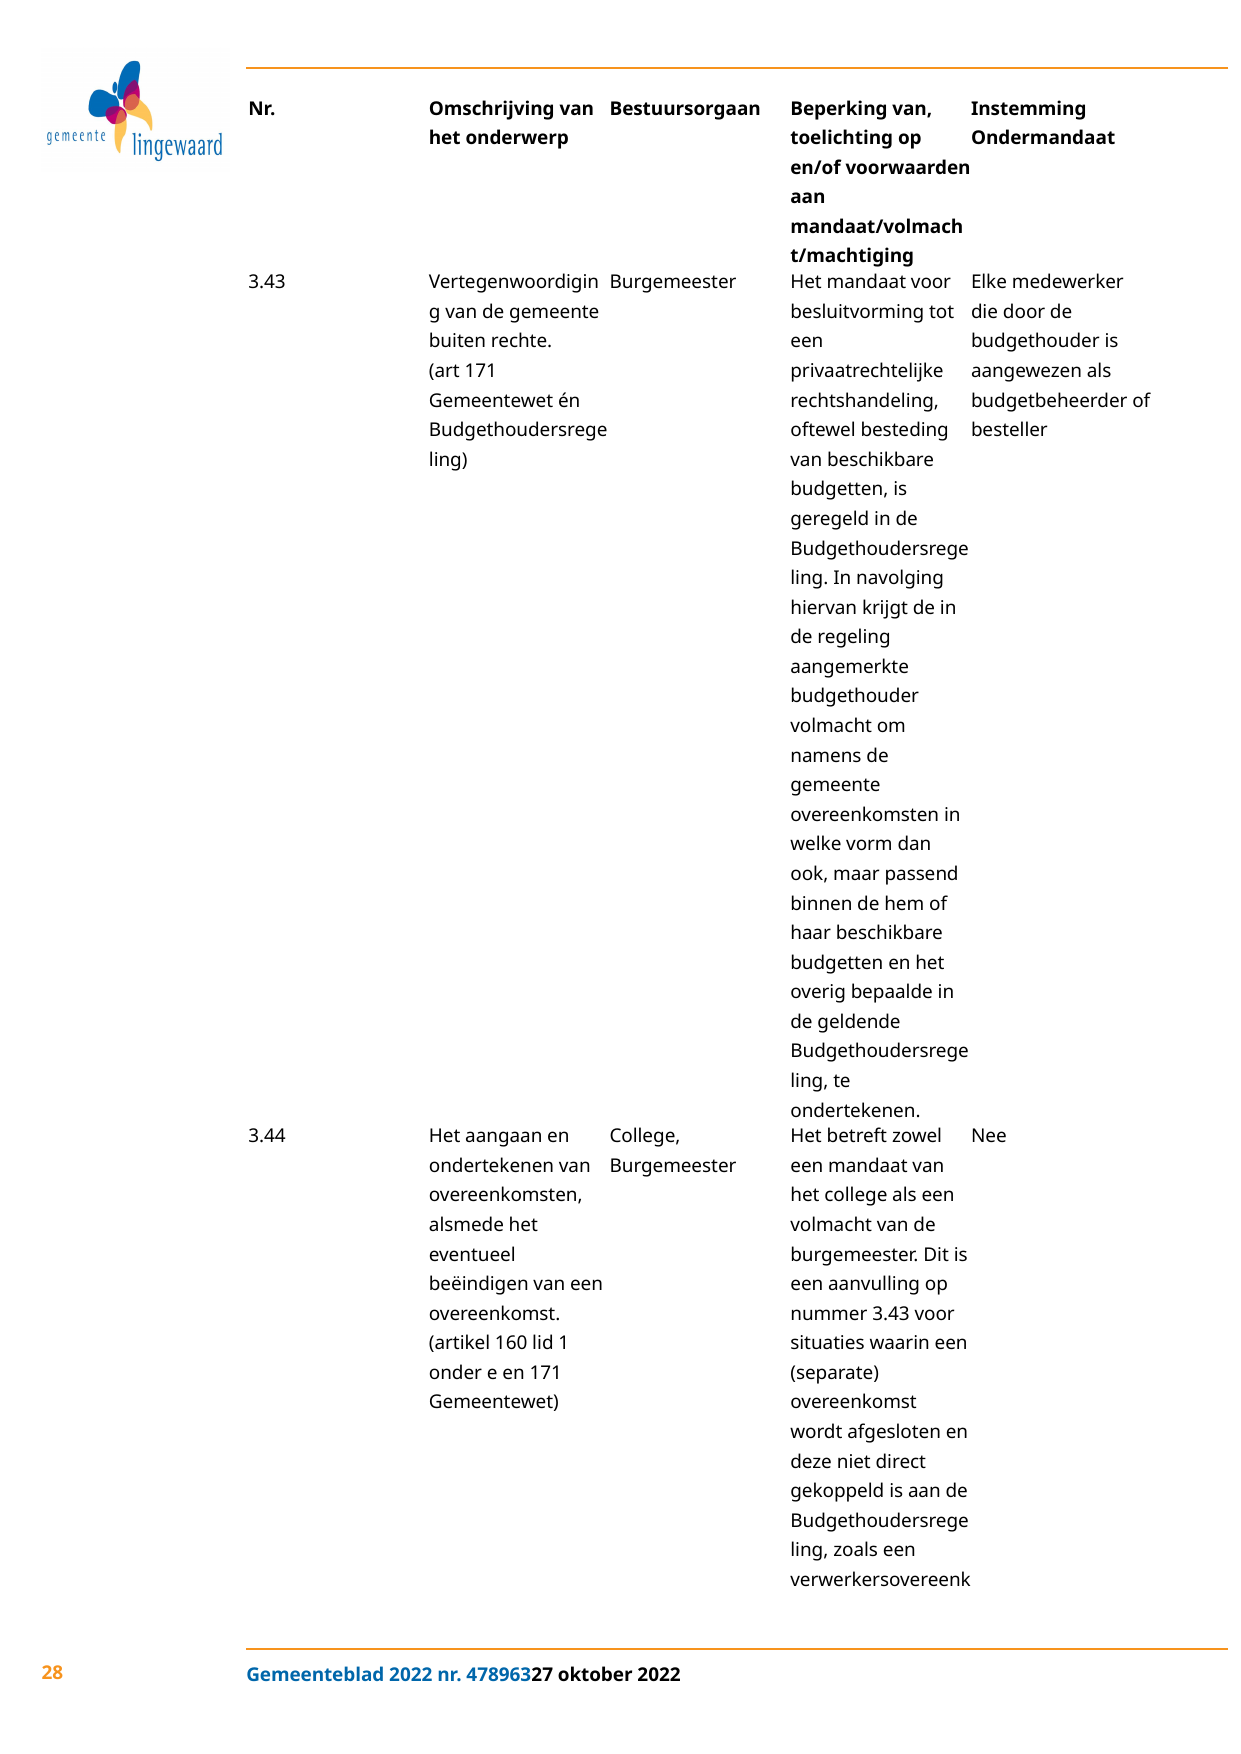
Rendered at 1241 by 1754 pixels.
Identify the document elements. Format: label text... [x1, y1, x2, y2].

table_cell College, Burgemeester [609, 1123, 790, 1592]
table_header Beperking van, toelichting op en/of voorwaarden aan mandaat/volmacht/machtiging [790, 95, 971, 268]
table_cell Vertegenwoordiging van de gemeente buiten rechte. (art 171 Gemeentewet én Budgethoudersregeling) [429, 269, 609, 1122]
table_header Nr. [248, 95, 429, 268]
table_cell Het aangaan en ondertekenen van overeenkomsten, alsmede het eventueel beëindigen van een overeenkomst. (artikel 160 lid 1 onder e en 171 Gemeentewet) [429, 1123, 609, 1592]
picture [41, 47, 231, 172]
table_header Omschrijving van het onderwerp [429, 95, 609, 268]
table_cell Burgemeester [609, 269, 790, 1122]
table_cell 3.44 [248, 1123, 429, 1592]
table_cell 3.43 [248, 269, 429, 1122]
table_cell Het betreft zowel een mandaat van het college als een volmacht van de burgemeester. Dit is een aanvulling op nummer 3.43 voor situaties waarin een (separate) overeenkomst wordt afgesloten en deze niet direct gekoppeld is aan de Budgethoudersregeling, zoals een verwerkersovereenk [790, 1123, 971, 1592]
table_cell Het mandaat voor besluitvorming tot een privaatrechtelijke rechtshandeling, oftewel besteding van beschikbare budgetten, is geregeld in de Budgethoudersregeling. In navolging hiervan krijgt de in de regeling aangemerkte budgethouder volmacht om namens de gemeente overeenkomsten in welke vorm dan ook, maar passend binnen de hem of haar beschikbare budgetten en het overig bepaalde in de geldende Budgethoudersregeling, te ondertekenen. [790, 269, 971, 1122]
table_header Instemming Ondermandaat [971, 95, 1152, 268]
table_cell Nee [971, 1123, 1152, 1592]
table_header Bestuursorgaan [609, 95, 790, 268]
table_cell Elke medewerker die door de budgethouder is aangewezen als budgetbeheerder of besteller [971, 269, 1152, 1122]
